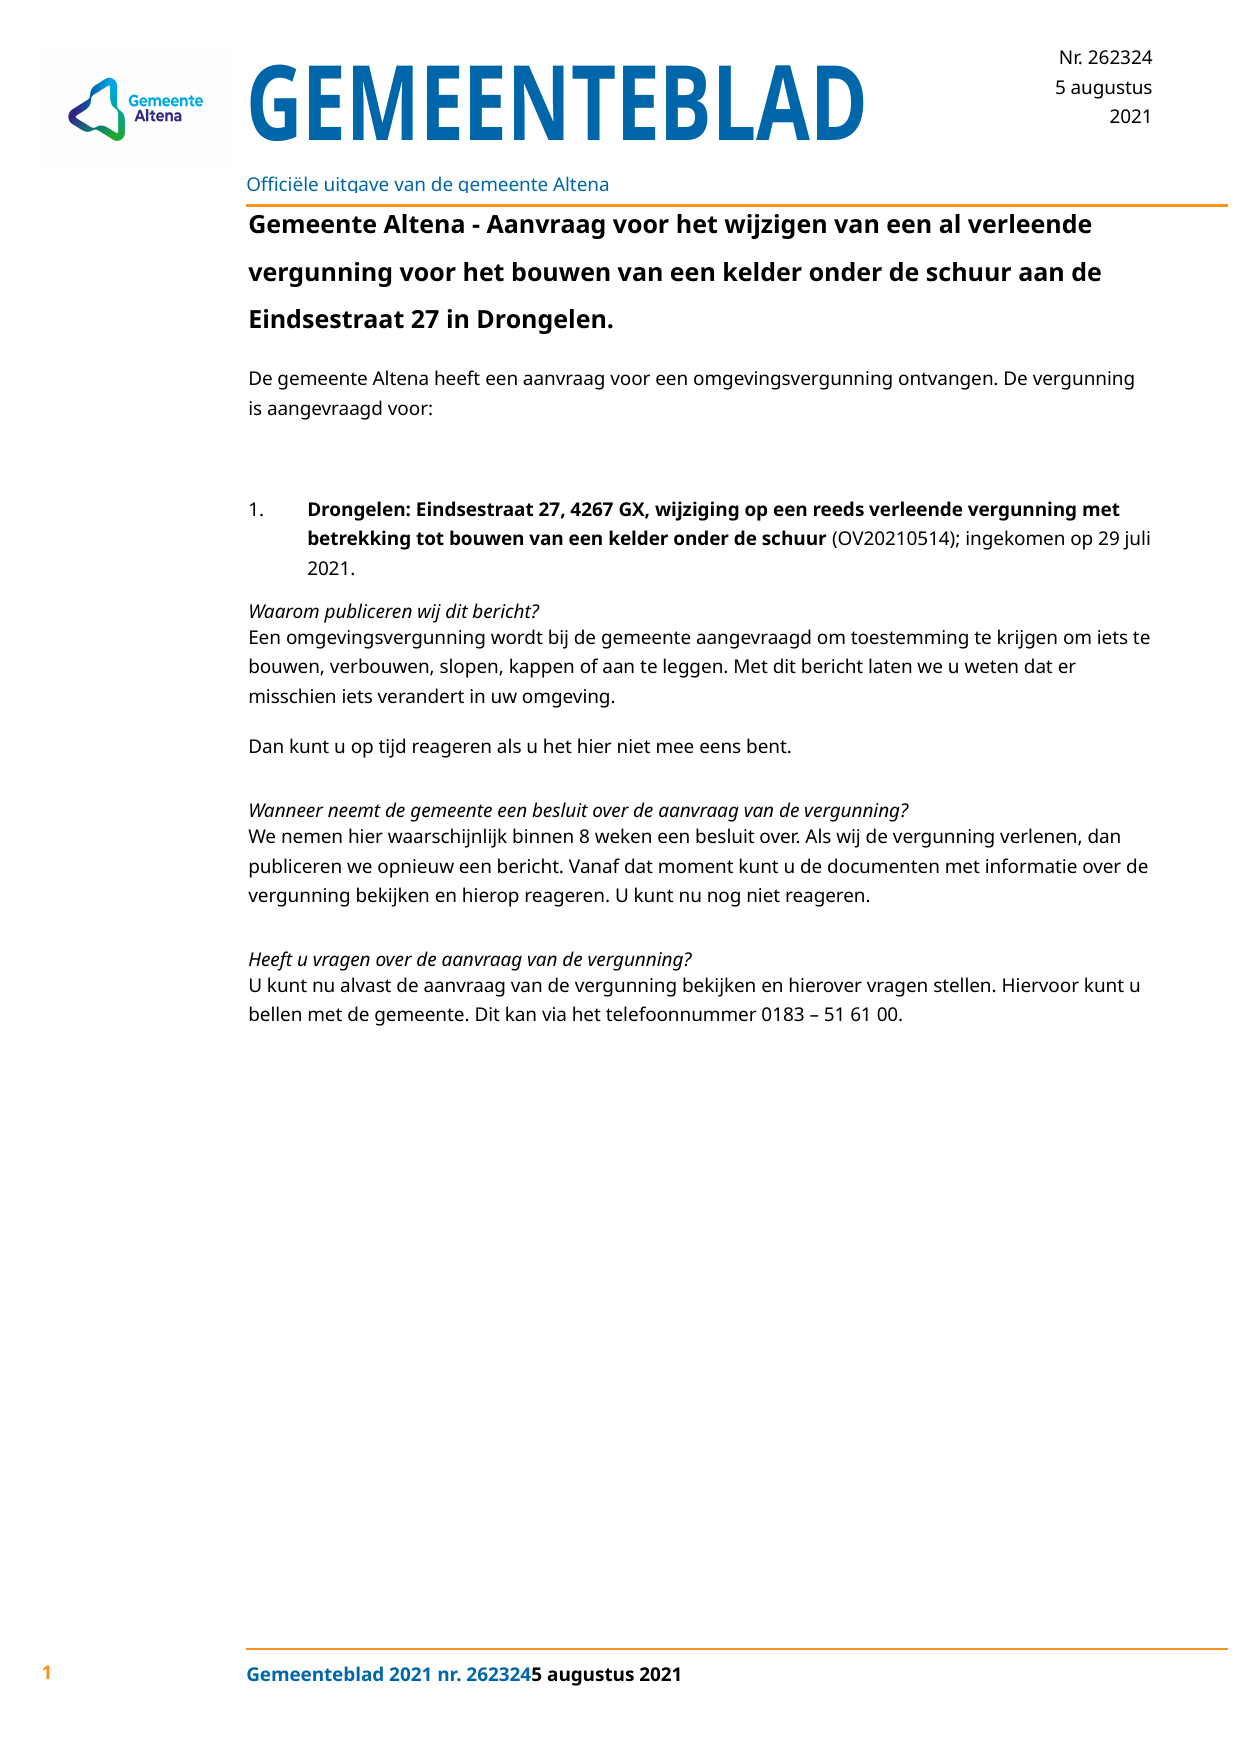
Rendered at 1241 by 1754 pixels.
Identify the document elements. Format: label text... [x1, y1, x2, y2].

text Gemeente Altena - Aanvraag voor het wijzigen van een al verleende vergunning voor het bouwen van een kelder onder de schuur aan de Eindsestraat 27 in Drongelen. [248, 207, 1152, 336]
text Dan kunt u op tijd reageren als u het hier niet mee eens bent. [248, 733, 1152, 759]
text Wanneer neemt de gemeente een besluit over de aanvraag van de vergunning? [248, 797, 1152, 823]
text Waarom publiceren wij dit bericht? [248, 598, 1152, 624]
picture [41, 47, 231, 172]
text We nemen hier waarschijnlijk binnen 8 weken een besluit over. Als wij de vergunning verlenen, dan publiceren we opnieuw een bericht. Vanaf dat moment kunt u de documenten met informatie over de vergunning bekijken en hierop reageren. U kunt nu nog niet reageren. [248, 823, 1152, 908]
list Drongelen: Eindsestraat 27, 4267 GX, wijziging op een reeds verleende vergunning met betrekking tot bouwen van een kelder onder de schuur (OV20210514); ingekomen op 29 juli 2021. [248, 496, 1152, 581]
text Heeft u vragen over de aanvraag van de vergunning? [248, 946, 1152, 972]
text Een omgevingsvergunning wordt bij de gemeente aangevraagd om toestemming te krijgen om iets te bouwen, verbouwen, slopen, kappen of aan te leggen. Met dit bericht laten we u weten dat er misschien iets verandert in uw omgeving. [248, 624, 1152, 709]
text De gemeente Altena heeft een aanvraag voor een omgevingsvergunning ontvangen. De vergunning is aangevraagd voor: [248, 366, 1152, 421]
text U kunt nu alvast de aanvraag van de vergunning bekijken en hierover vragen stellen. Hiervoor kunt u bellen met de gemeente. Dit kan via het telefoonnummer 0183 – 51 61 00. [248, 972, 1152, 1027]
